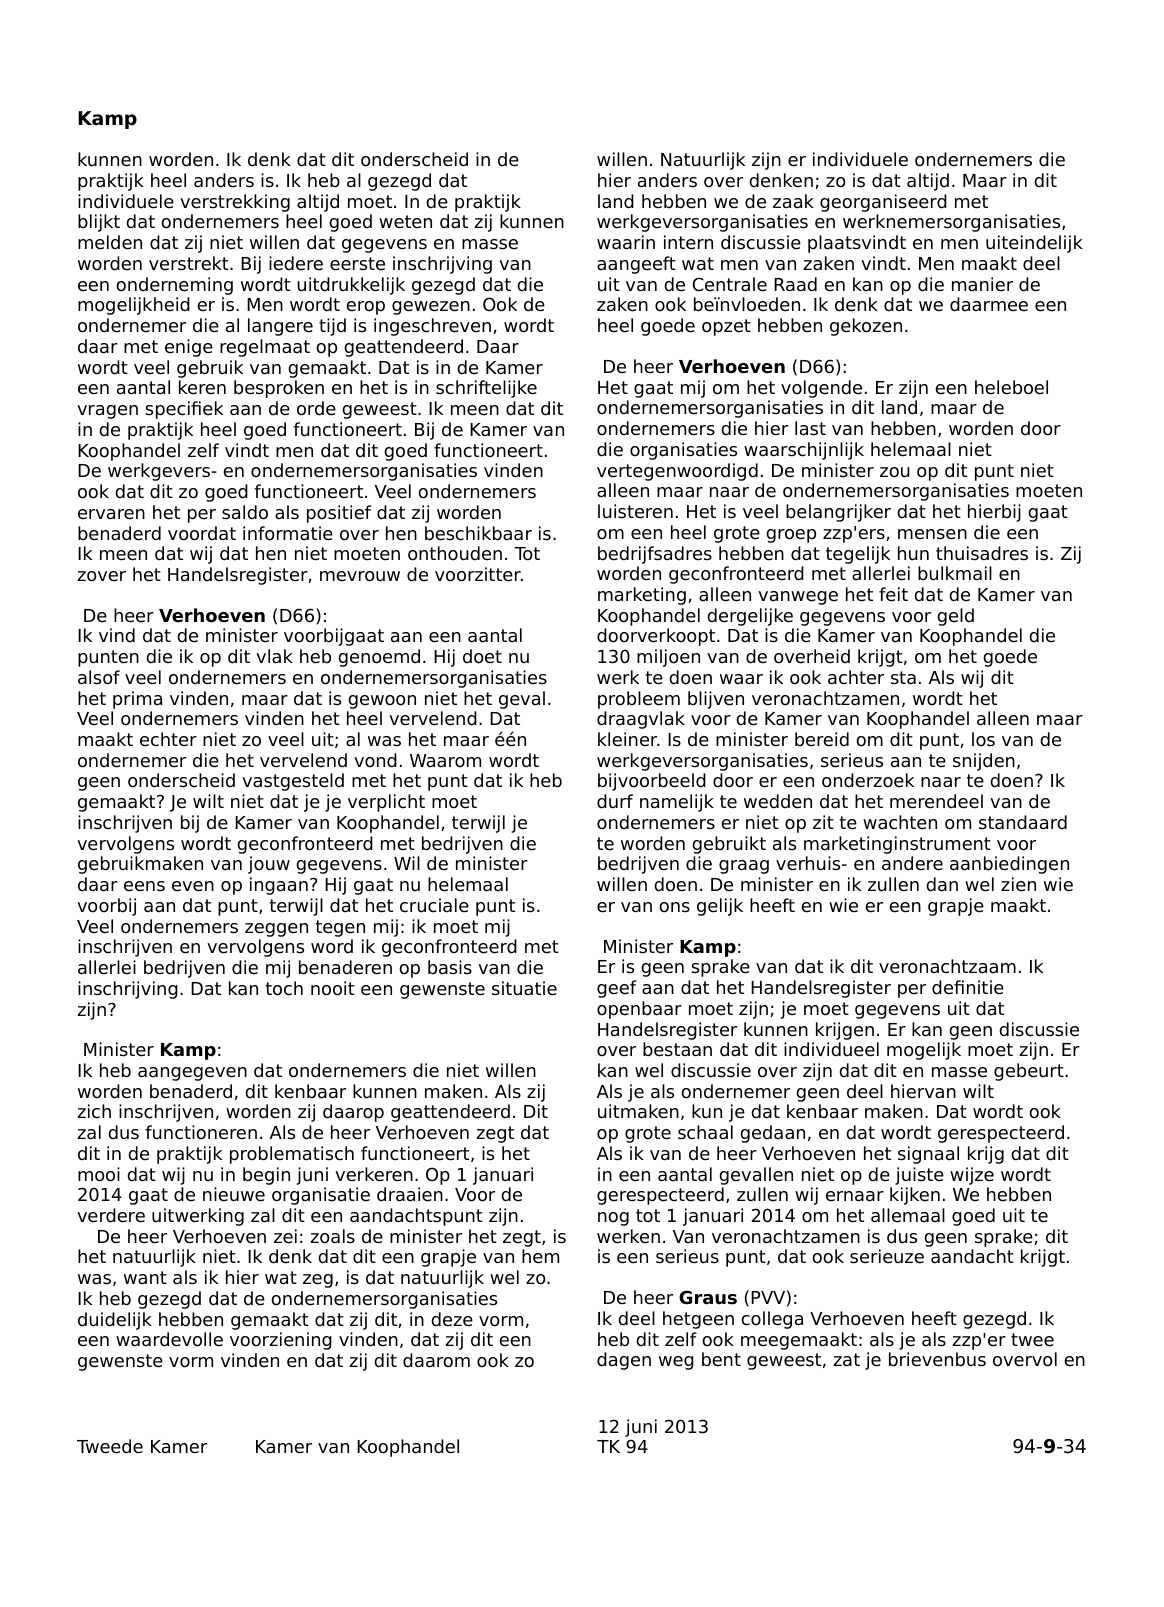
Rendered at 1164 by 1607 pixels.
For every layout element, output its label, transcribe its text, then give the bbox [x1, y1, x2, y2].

text Minister Kamp: [596, 936, 1087, 957]
text kunnen worden. Ik denk dat dit onderscheid in de praktijk heel anders is. Ik heb al gezegd dat individuele verstrekking altijd moet. In de praktijk blijkt dat ondernemers heel goed weten dat zij kunnen melden dat zij niet willen dat gegevens en masse worden verstrekt. Bij iedere eerste inschrijving van een onderneming wordt uitdrukkelijk gezegd dat die mogelijkheid er is. Men wordt erop gewezen. Ook de ondernemer die al langere tijd is ingeschreven, wordt daar met enige regelmaat op geattendeerd. Daar wordt veel gebruik van gemaakt. Dat is in de Kamer een aantal keren besproken en het is in schriftelijke vragen specifiek aan de orde geweest. Ik meen dat dit in de praktijk heel goed functioneert. Bij de Kamer van Koophandel zelf vindt men dat dit goed functioneert. De werkgevers- en ondernemersorganisaties vinden ook dat dit zo goed functioneert. Veel ondernemers ervaren het per saldo als positief dat zij worden benaderd voordat informatie over hen beschikbaar is. Ik meen dat wij dat hen niet moeten onthouden. Tot zover het Handelsregister, mevrouw de voorzitter. [77, 150, 567, 586]
text De heer Verhoeven (D66): [77, 606, 567, 626]
text Minister Kamp: [77, 1040, 567, 1061]
text De heer Verhoeven (D66): [596, 357, 1087, 377]
text Ik heb aangegeven dat ondernemers die niet willen worden benaderd, dit kenbaar kunnen maken. Als zij zich inschrijven, worden zij daarop geattendeerd. Dit zal dus functioneren. Als de heer Verhoeven zegt dat dit in de praktijk problematisch functioneert, is het mooi dat wij nu in begin juni verkeren. Op 1 januari 2014 gaat de nieuwe organisatie draaien. Voor de verdere uitwerking zal dit een aandachtspunt zijn. [77, 1061, 567, 1227]
text Het gaat mij om het volgende. Er zijn een heleboel ondernemersorganisaties in dit land, maar de ondernemers die hier last van hebben, worden door die organisaties waarschijnlijk helemaal niet vertegenwoordigd. De minister zou op dit punt niet alleen maar naar de ondernemersorganisaties moeten luisteren. Het is veel belangrijker dat het hierbij gaat om een heel grote groep zzp'ers, mensen die een bedrijfsadres hebben dat tegelijk hun thuisadres is. Zij worden geconfronteerd met allerlei bulkmail en marketing, alleen vanwege het feit dat de Kamer van Koophandel dergelijke gegevens voor geld doorverkoopt. Dat is die Kamer van Koophandel die 130 miljoen van de overheid krijgt, om het goede werk te doen waar ik ook achter sta. Als wij dit probleem blijven veronachtzamen, wordt het draagvlak voor de Kamer van Koophandel alleen maar kleiner. Is de minister bereid om dit punt, los van de werkgeversorganisaties, serieus aan te snijden, bijvoorbeeld door er een onderzoek naar te doen? Ik durf namelijk te wedden dat het merendeel van de ondernemers er niet op zit te wachten om standaard te worden gebruikt als marketinginstrument voor bedrijven die graag verhuis- en andere aanbiedingen willen doen. De minister en ik zullen dan wel zien wie er van ons gelijk heeft en wie er een grapje maakt. [596, 377, 1087, 916]
text De heer Verhoeven zei: zoals de minister het zegt, is het natuurlijk niet. Ik denk dat dit een grapje van hem was, want als ik hier wat zeg, is dat natuurlijk wel zo. Ik heb gezegd dat de ondernemersorganisaties duidelijk hebben gemaakt dat zij dit, in deze vorm, een waardevolle voorziening vinden, dat zij dit een gewenste vorm vinden en dat zij dit daarom ook zo [77, 1227, 567, 1372]
text Er is geen sprake van dat ik dit veronachtzaam. Ik geef aan dat het Handelsregister per definitie openbaar moet zijn; je moet gegevens uit dat Handelsregister kunnen krijgen. Er kan geen discussie over bestaan dat dit individueel mogelijk moet zijn. Er kan wel discussie over zijn dat dit en masse gebeurt. Als je als ondernemer geen deel hiervan wilt uitmaken, kun je dat kenbaar maken. Dat wordt ook op grote schaal gedaan, en dat wordt gerespecteerd. Als ik van de heer Verhoeven het signaal krijg dat dit in een aantal gevallen niet op de juiste wijze wordt gerespecteerd, zullen wij ernaar kijken. We hebben nog tot 1 januari 2014 om het allemaal goed uit te werken. Van veronachtzamen is dus geen sprake; dit is een serieus punt, dat ook serieuze aandacht krijgt. [596, 957, 1087, 1268]
text De heer Graus (PVV): [596, 1288, 1087, 1309]
text Ik deel hetgeen collega Verhoeven heeft gezegd. Ik heb dit zelf ook meegemaakt: als je als zzp'er twee dagen weg bent geweest, zat je brievenbus overvol en [596, 1309, 1087, 1371]
text willen. Natuurlijk zijn er individuele ondernemers die hier anders over denken; zo is dat altijd. Maar in dit land hebben we de zaak georganiseerd met werkgeversorganisaties en werknemersorganisaties, waarin intern discussie plaatsvindt en men uiteindelijk aangeeft wat men van zaken vindt. Men maakt deel uit van de Centrale Raad en kan op die manier de zaken ook beïnvloeden. Ik denk dat we daarmee een heel goede opzet hebben gekozen. [596, 150, 1087, 337]
text Ik vind dat de minister voorbijgaat aan een aantal punten die ik op dit vlak heb genoemd. Hij doet nu alsof veel ondernemers en ondernemersorganisaties het prima vinden, maar dat is gewoon niet het geval. Veel ondernemers vinden het heel vervelend. Dat maakt echter niet zo veel uit; al was het maar één ondernemer die het vervelend vond. Waarom wordt geen onderscheid vastgesteld met het punt dat ik heb gemaakt? Je wilt niet dat je je verplicht moet inschrijven bij de Kamer van Koophandel, terwijl je vervolgens wordt geconfronteerd met bedrijven die gebruikmaken van jouw gegevens. Wil de minister daar eens even op ingaan? Hij gaat nu helemaal voorbij aan dat punt, terwijl dat het cruciale punt is. Veel ondernemers zeggen tegen mij: ik moet mij inschrijven en vervolgens word ik geconfronteerd met allerlei bedrijven die mij benaderen op basis van die inschrijving. Dat kan toch nooit een gewenste situatie zijn? [77, 626, 567, 1020]
